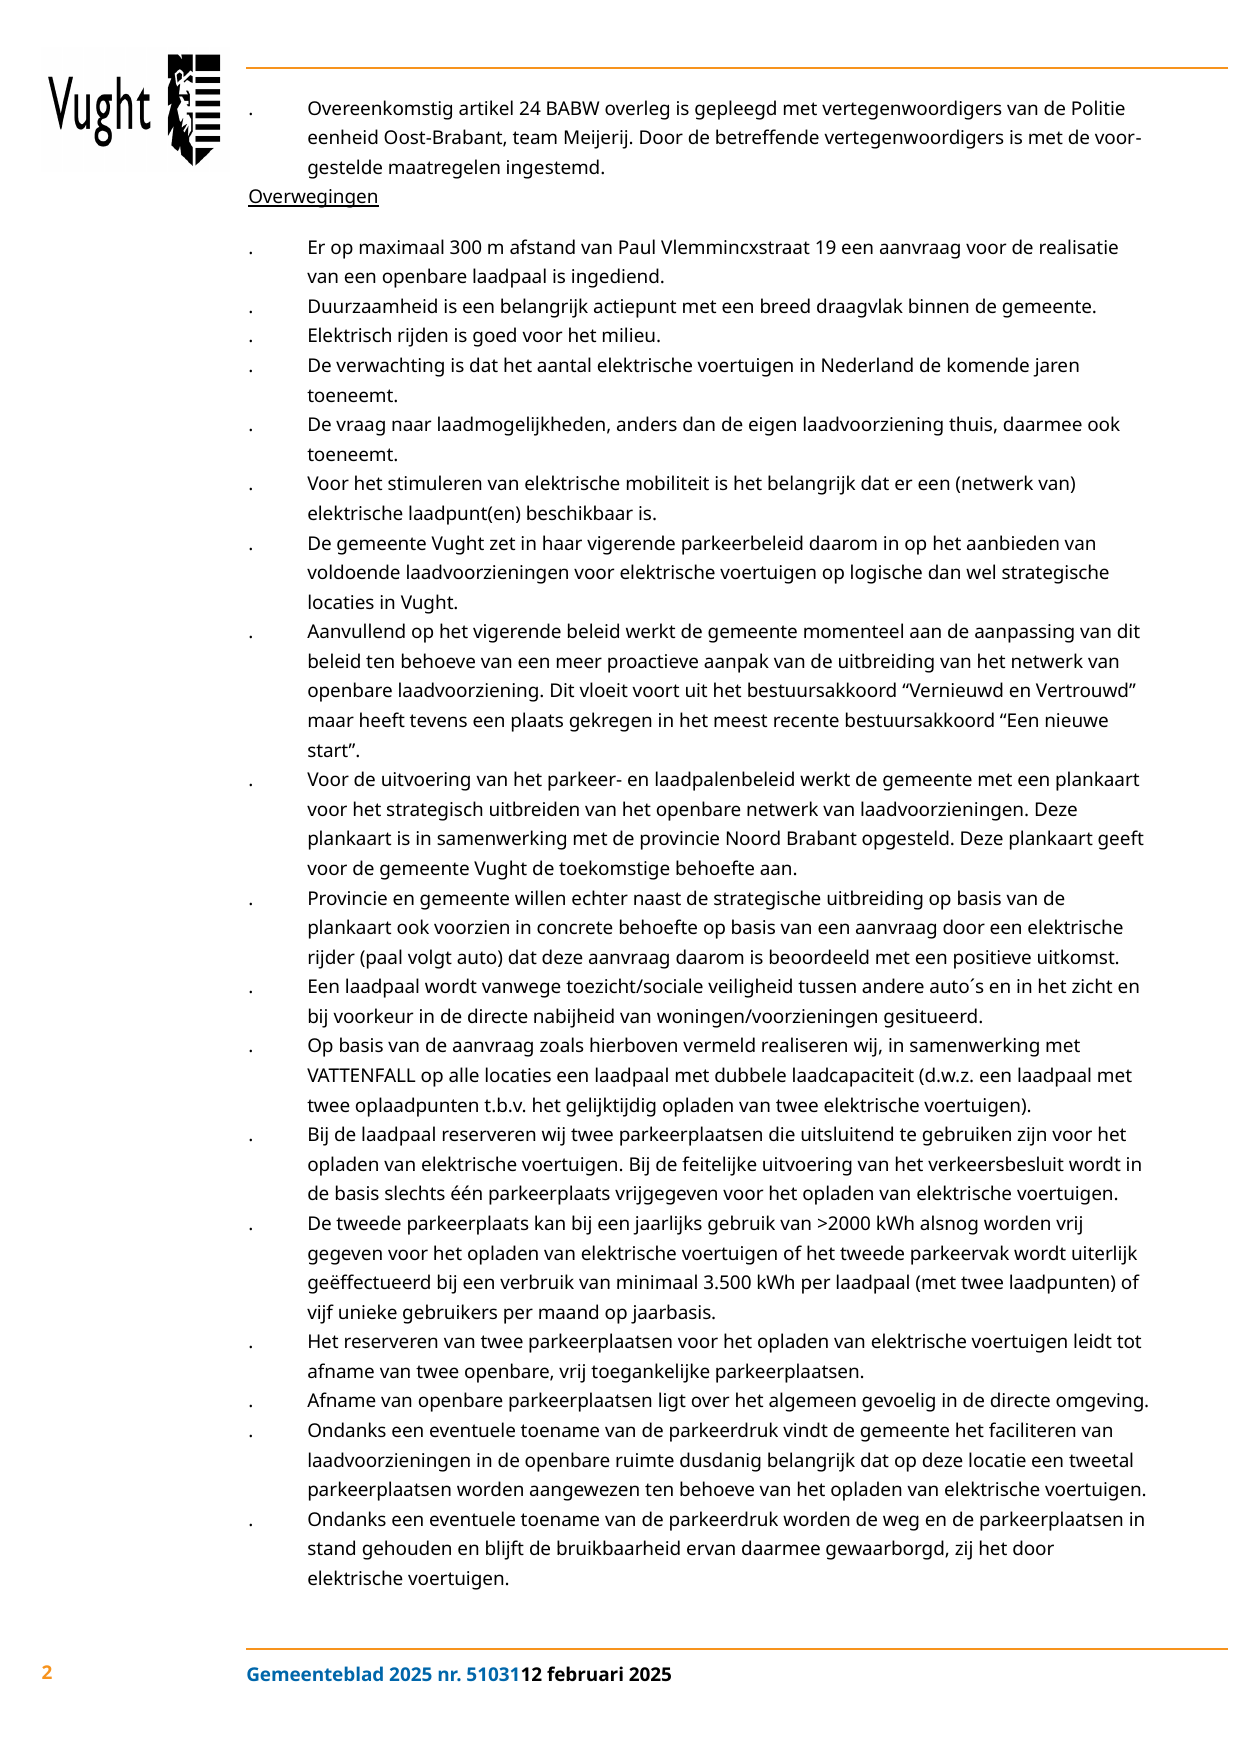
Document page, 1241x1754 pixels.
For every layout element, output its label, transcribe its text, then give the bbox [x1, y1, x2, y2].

list Bij de laadpaal reserveren wij twee parkeerplaatsen die uitsluitend te gebruiken zijn voor het opladen van elektrische voertuigen. Bij de feitelijke uitvoering van het verkeersbesluit wordt in de basis slechts één parkeerplaats vrijgegeven voor het opladen van elektrische voertuigen. [248, 1121, 1152, 1206]
picture [41, 47, 231, 172]
list Afname van openbare parkeerplaatsen ligt over het algemeen gevoelig in de directe omgeving. [248, 1388, 1152, 1413]
list Elektrisch rijden is goed voor het milieu. [248, 323, 1152, 348]
list Duurzaamheid is een belangrijk actiepunt met een breed draagvlak binnen de gemeente. [248, 293, 1152, 319]
list De vraag naar laadmogelijkheden, anders dan de eigen laadvoorziening thuis, daarmee ook toeneemt. [248, 411, 1152, 467]
text Overwegingen [248, 183, 1152, 209]
list De verwachting is dat het aantal elektrische voertuigen in Nederland de komende jaren toeneemt. [248, 352, 1152, 408]
list Ondanks een eventuele toename van de parkeerdruk worden de weg en de parkeerplaatsen in stand gehouden en blijft de bruikbaarheid ervan daarmee gewaarborgd, zij het door elektrische voertuigen. [248, 1506, 1152, 1591]
list Ondanks een eventuele toename van de parkeerdruk vindt de gemeente het faciliteren van laadvoorzieningen in de openbare ruimte dusdanig belangrijk dat op deze locatie een tweetal parkeerplaatsen worden aangewezen ten behoeve van het opladen van elektrische voertuigen. [248, 1417, 1152, 1502]
list Aanvullend op het vigerende beleid werkt de gemeente momenteel aan de aanpassing van dit beleid ten behoeve van een meer proactieve aanpak van de uitbreiding van het netwerk van openbare laadvoorziening. Dit vloeit voort uit het bestuursakkoord “Vernieuwd en Vertrouwd” maar heeft tevens een plaats gekregen in het meest recente bestuursakkoord “Een nieuwe start”. [248, 618, 1152, 763]
list Overeenkomstig artikel 24 BABW overleg is gepleegd met vertegenwoordigers van de Politie eenheid Oost-Brabant, team Meijerij. Door de betreffende vertegenwoordigers is met de voor­gestelde maatregelen inge­stemd. [248, 95, 1152, 180]
list Het reserveren van twee parkeerplaatsen voor het opladen van elektrische voertuigen leidt tot afname van twee openbare, vrij toegankelijke parkeerplaatsen. [248, 1328, 1152, 1384]
list Voor de uitvoering van het parkeer- en laadpalenbeleid werkt de gemeente met een plankaart voor het strategisch uitbreiden van het openbare netwerk van laadvoorzieningen. Deze plankaart is in samenwerking met de provincie Noord Brabant opgesteld. Deze plankaart geeft voor de gemeente Vught de toekomstige behoefte aan. [248, 766, 1152, 881]
list Een laadpaal wordt vanwege toezicht/sociale veiligheid tussen andere auto´s en in het zicht en bij voorkeur in de directe nabijheid van woningen/voorzieningen gesitueerd. [248, 973, 1152, 1029]
list Provincie en gemeente willen echter naast de strategische uitbreiding op basis van de plankaart ook voorzien in concrete behoefte op basis van een aanvraag door een elektrische rijder (paal volgt auto) dat deze aanvraag daarom is beoordeeld met een positieve uitkomst. [248, 885, 1152, 970]
list Er op maximaal 300 m afstand van Paul Vlemmincxstraat 19 een aanvraag voor de realisatie van een openbare laadpaal is ingediend. [248, 234, 1152, 289]
list Voor het stimuleren van elektrische mobiliteit is het belangrijk dat er een (netwerk van) elektrische laadpunt(en) beschikbaar is. [248, 471, 1152, 526]
list De tweede parkeerplaats kan bij een jaarlijks gebruik van >2000 kWh alsnog worden vrij gegeven voor het opladen van elektrische voertuigen of het tweede parkeervak wordt uiterlijk geëffectueerd bij een verbruik van minimaal 3.500 kWh per laadpaal (met twee laadpunten) of vijf unieke gebruikers per maand op jaarbasis. [248, 1210, 1152, 1325]
list Op basis van de aanvraag zoals hierboven vermeld realiseren wij, in samenwerking met VATTENFALL op alle locaties een laadpaal met dubbele laadcapaciteit (d.w.z. een laadpaal met twee oplaadpunten t.b.v. het gelijktijdig opladen van twee elektrische voertuigen). [248, 1033, 1152, 1118]
list De gemeente Vught zet in haar vigerende parkeerbeleid daarom in op het aanbieden van voldoende laadvoorzieningen voor elektrische voertuigen op logische dan wel strategische locaties in Vught. [248, 530, 1152, 615]
